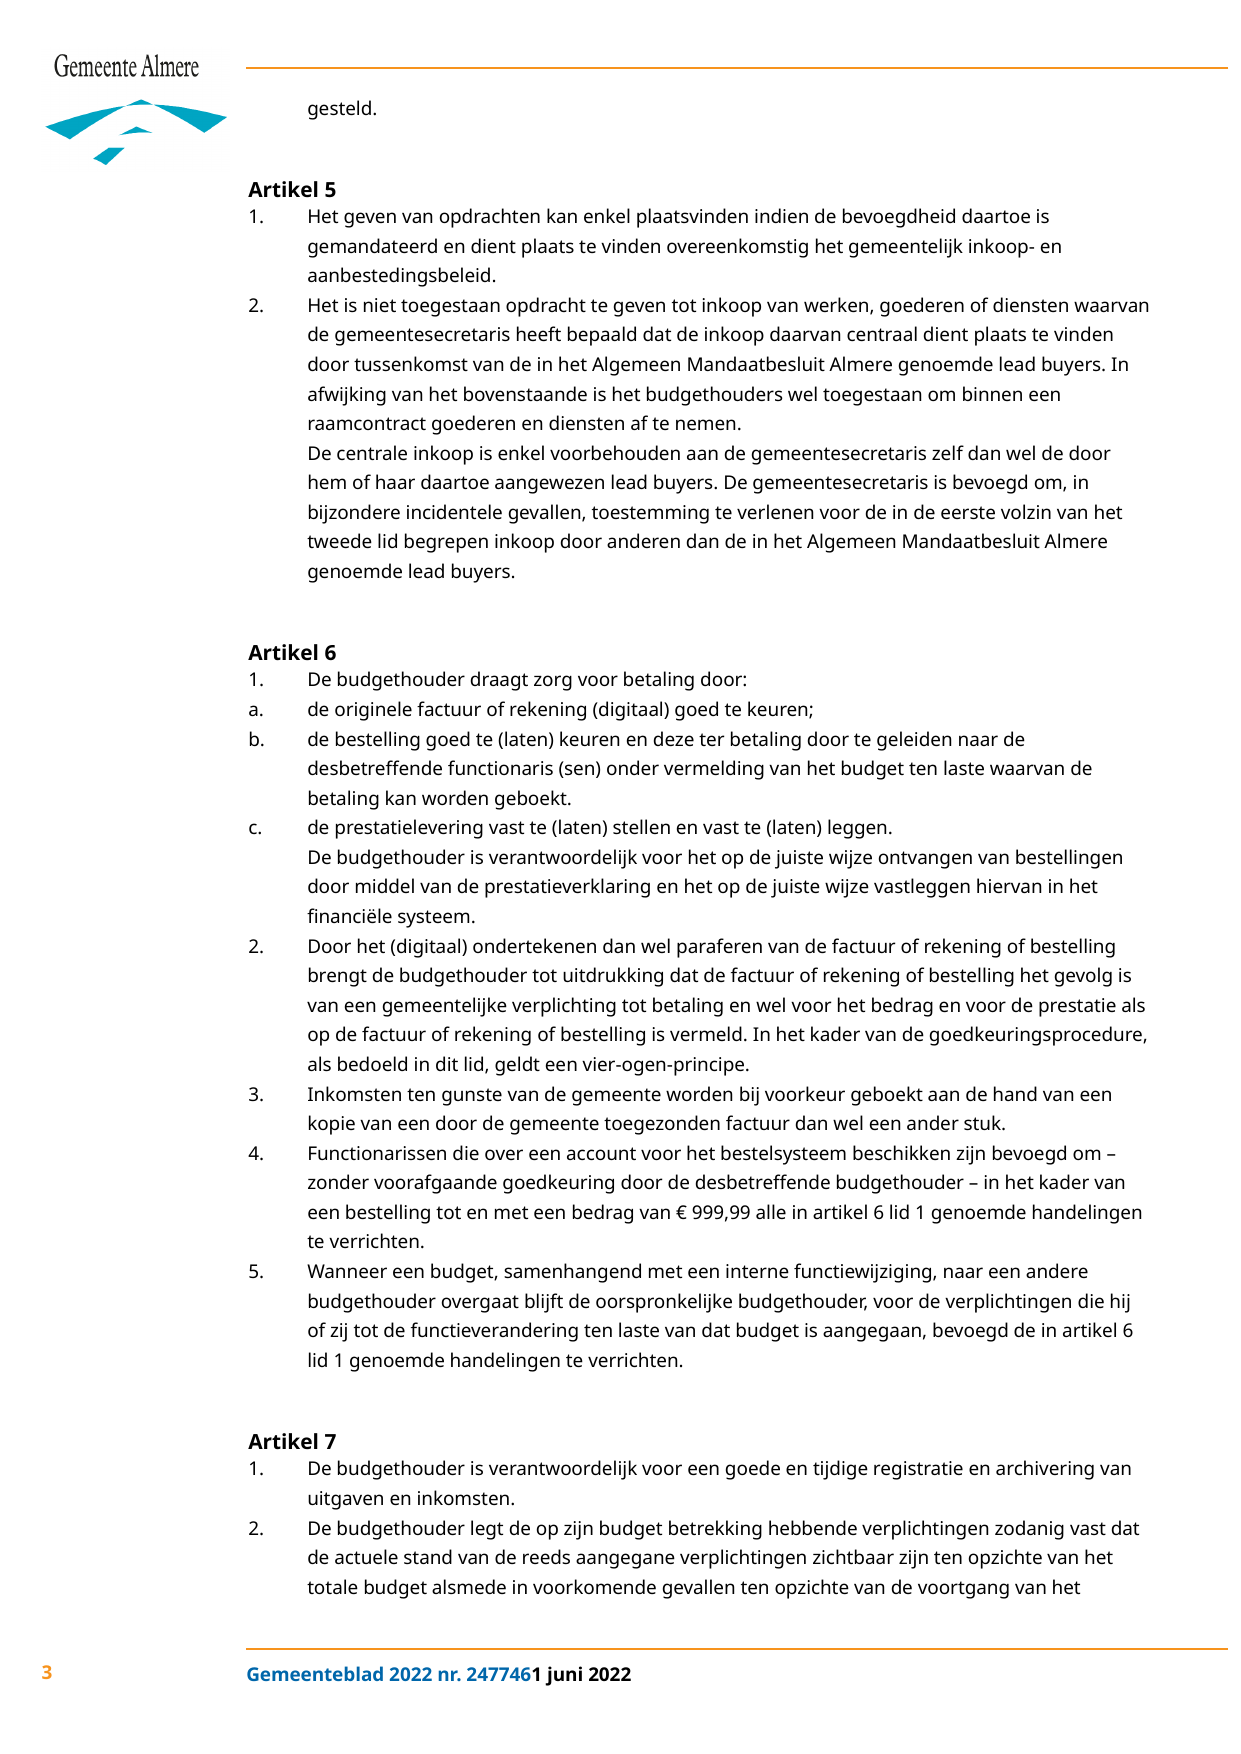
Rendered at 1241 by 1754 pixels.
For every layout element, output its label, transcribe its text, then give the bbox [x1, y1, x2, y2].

list de originele factuur of rekening (digitaal) goed te keuren; [248, 696, 1152, 722]
list De budgethouder draagt zorg voor betaling door: [248, 667, 1152, 692]
list gesteld. [248, 95, 1152, 121]
list De centrale inkoop is enkel voorbehouden aan de gemeentesecretaris zelf dan wel de door hem of haar daartoe aangewezen lead buyers. De gemeentesecretaris is bevoegd om, in bijzondere incidentele gevallen, toestemming te verlenen voor de in de eerste volzin van het tweede lid begrepen inkoop door anderen dan de in het Algemeen Mandaatbesluit Almere genoemde lead buyers. [248, 440, 1152, 584]
list De budgethouder is verantwoordelijk voor een goede en tijdige registratie en archivering van uitgaven en inkomsten. [248, 1456, 1152, 1511]
list Het is niet toegestaan opdracht te geven tot inkoop van werken, goederen of diensten waarvan de gemeentesecretaris heeft bepaald dat de inkoop daarvan centraal dient plaats te vinden door tussenkomst van de in het Algemeen Mandaatbesluit Almere genoemde lead buyers. In afwijking van het bovenstaande is het budgethouders wel toegestaan om binnen een raamcontract goederen en diensten af te nemen. [248, 292, 1152, 436]
list Functionarissen die over een account voor het bestelsysteem beschikken zijn bevoegd om – zonder voorafgaande goedkeuring door de desbetreffende budgethouder – in het kader van een bestelling tot en met een bedrag van € 999,99 alle in artikel 6 lid 1 genoemde handelingen te verrichten. [248, 1140, 1152, 1254]
picture [41, 47, 231, 172]
list De budgethouder legt de op zijn budget betrekking hebbende verplichtingen zodanig vast dat de actuele stand van de reeds aangegane verplichtingen zichtbaar zijn ten opzichte van het totale budget alsmede in voorkomende gevallen ten opzichte van de voortgang van het [248, 1515, 1152, 1599]
list Wanneer een budget, samenhangend met een interne functiewijziging, naar een andere budgethouder overgaat blijft de oorspronkelijke budgethouder, voor de verplichtingen die hij of zij tot de functieverandering ten laste van dat budget is aangegaan, bevoegd de in artikel 6 lid 1 genoemde handelingen te verrichten. [248, 1258, 1152, 1373]
list De budgethouder is verantwoordelijk voor het op de juiste wijze ontvangen van bestellingen door middel van de prestatieverklaring en het op de juiste wijze vastleggen hiervan in het financiële systeem. [248, 844, 1152, 929]
text Artikel 5 [248, 175, 1152, 203]
list Door het (digitaal) ondertekenen dan wel paraferen van de factuur of rekening of bestelling brengt de budgethouder tot uitdrukking dat de factuur of rekening of bestelling het gevolg is van een gemeentelijke verplichting tot betaling en wel voor het bedrag en voor de prestatie als op de factuur of rekening of bestelling is vermeld. In het kader van de goedkeuringsprocedure, als bedoeld in dit lid, geldt een vier-ogen-principe. [248, 933, 1152, 1077]
text Artikel 7 [248, 1427, 1152, 1456]
list Het geven van opdrachten kan enkel plaatsvinden indien de bevoegdheid daartoe is gemandateerd en dient plaats te vinden overeenkomstig het gemeentelijk inkoop- en aanbestedingsbeleid. [248, 203, 1152, 288]
text Artikel 6 [248, 638, 1152, 667]
list Inkomsten ten gunste van de gemeente worden bij voorkeur geboekt aan de hand van een kopie van een door de gemeente toegezonden factuur dan wel een ander stuk. [248, 1081, 1152, 1136]
list de bestelling goed te (laten) keuren en deze ter betaling door te geleiden naar de desbetreffende functionaris (sen) onder vermelding van het budget ten laste waarvan de betaling kan worden geboekt. [248, 726, 1152, 811]
list de prestatielevering vast te (laten) stellen en vast te (laten) leggen. [248, 814, 1152, 840]
